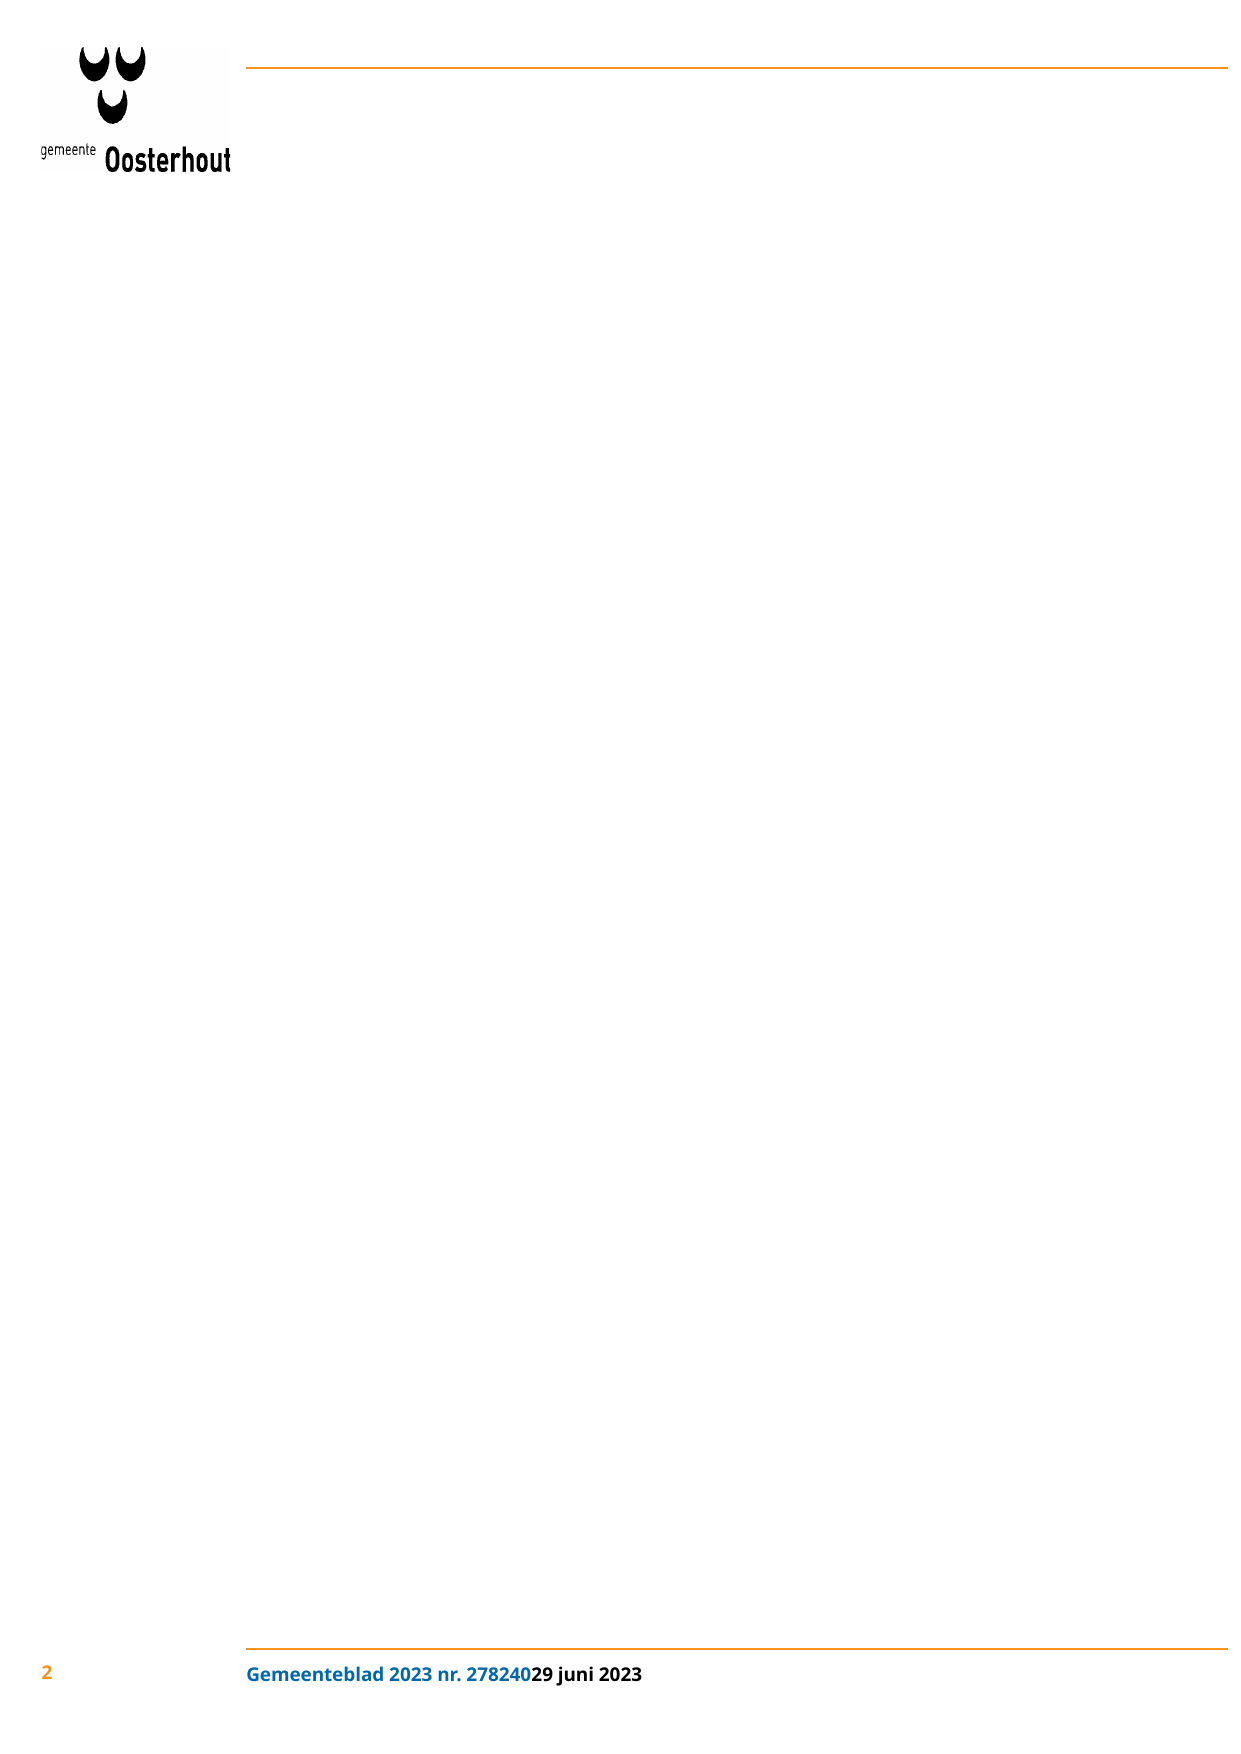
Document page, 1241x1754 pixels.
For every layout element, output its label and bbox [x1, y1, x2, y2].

picture [41, 47, 231, 172]
